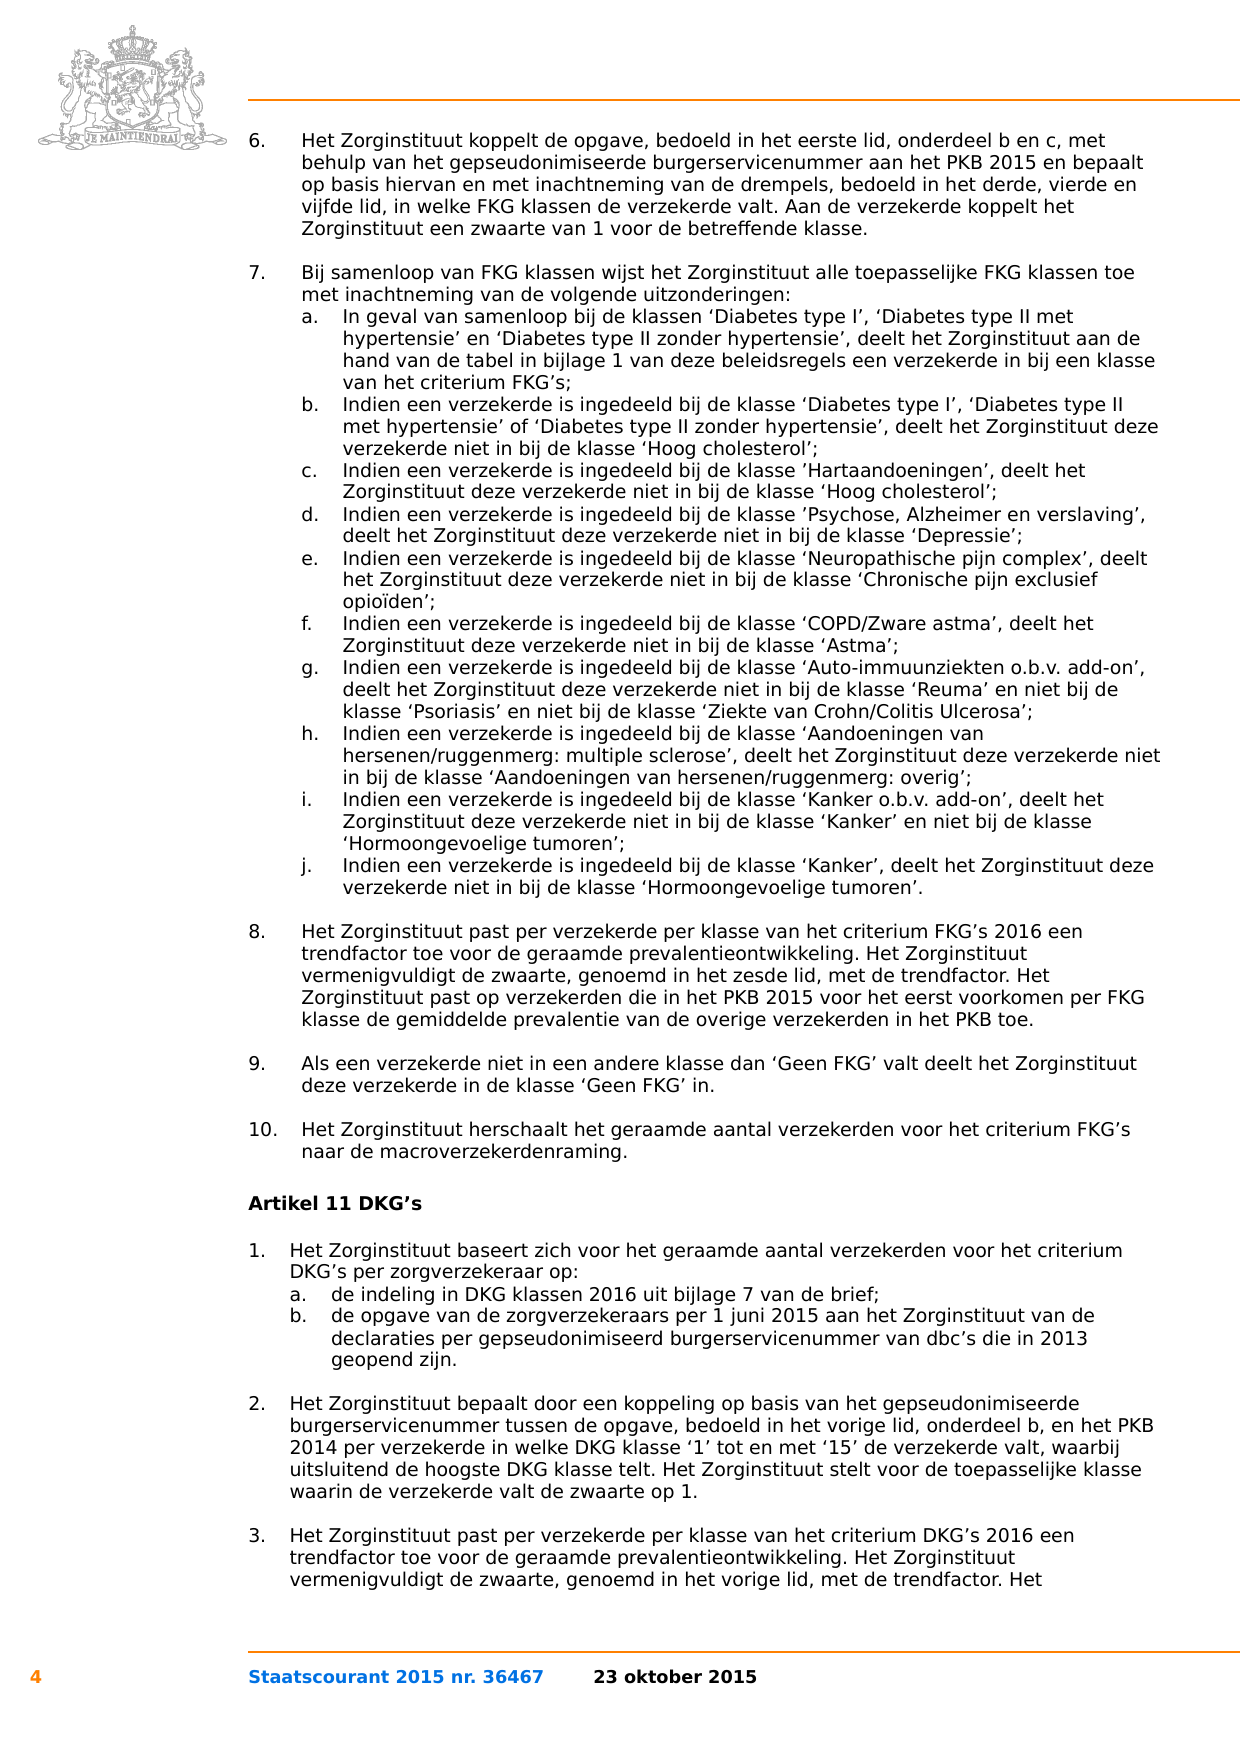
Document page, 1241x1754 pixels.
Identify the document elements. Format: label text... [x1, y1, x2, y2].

text 7. Bij samenloop van FKG klassen wijst het Zorginstituut alle toepasselijke FKG klassen toe met inachtneming van de volgende uitzonderingen: [248, 262, 1163, 306]
text d. Indien een verzekerde is ingedeeld bij de klasse ’Psychose, Alzheimer en verslaving’, deelt het Zorginstituut deze verzekerde niet in bij de klasse ‘Depressie’; [301, 503, 1163, 547]
text h. Indien een verzekerde is ingedeeld bij de klasse ‘Aandoeningen van hersenen/ruggenmerg: multiple sclerose’, deelt het Zorginstituut deze verzekerde niet in bij de klasse ‘Aandoeningen van hersenen/ruggenmerg: overig’; [301, 723, 1163, 789]
text 10. Het Zorginstituut herschaalt het geraamde aantal verzekerden voor het criterium FKG’s naar de macroverzekerdenraming. [248, 1118, 1163, 1162]
text 9. Als een verzekerde niet in een andere klasse dan ‘Geen FKG’ valt deelt het Zorginstituut deze verzekerde in de klasse ‘Geen FKG’ in. [248, 1053, 1163, 1097]
picture [38, 25, 227, 150]
text 2. Het Zorginstituut bepaalt door een koppeling op basis van het gepseudonimiseerde burgerservicenummer tussen de opgave, bedoeld in het vorige lid, onderdeel b, en het PKB 2014 per verzekerde in welke DKG klasse ‘1’ tot en met ‘15’ de verzekerde valt, waarbij uitsluitend de hoogste DKG klasse telt. Het Zorginstituut stelt voor de toepasselijke klasse waarin de verzekerde valt de zwaarte op 1. [248, 1393, 1163, 1503]
text f. Indien een verzekerde is ingedeeld bij de klasse ‘COPD/Zware astma’, deelt het Zorginstituut deze verzekerde niet in bij de klasse ‘Astma’; [301, 613, 1163, 657]
subtitle Artikel 11 DKG’s [248, 1192, 1163, 1214]
text c. Indien een verzekerde is ingedeeld bij de klasse ’Hartaandoeningen’, deelt het Zorginstituut deze verzekerde niet in bij de klasse ‘Hoog cholesterol’; [301, 459, 1163, 503]
text 8. Het Zorginstituut past per verzekerde per klasse van het criterium FKG’s 2016 een trendfactor toe voor de geraamde prevalentieontwikkeling. Het Zorginstituut vermenigvuldigt de zwaarte, genoemd in het zesde lid, met de trendfactor. Het Zorginstituut past op verzekerden die in het PKB 2015 voor het eerst voorkomen per FKG klasse de gemiddelde prevalentie van de overige verzekerden in het PKB toe. [248, 921, 1163, 1031]
text b. Indien een verzekerde is ingedeeld bij de klasse ‘Diabetes type I’, ‘Diabetes type II met hypertensie’ of ‘Diabetes type II zonder hypertensie’, deelt het Zorginstituut deze verzekerde niet in bij de klasse ‘Hoog cholesterol’; [301, 393, 1163, 459]
text 3. Het Zorginstituut past per verzekerde per klasse van het criterium DKG’s 2016 een trendfactor toe voor de geraamde prevalentieontwikkeling. Het Zorginstituut vermenigvuldigt de zwaarte, genoemd in het vorige lid, met de trendfactor. Het [248, 1525, 1163, 1591]
text 1. Het Zorginstituut baseert zich voor het geraamde aantal verzekerden voor het criterium DKG’s per zorgverzekeraar op: [248, 1239, 1163, 1283]
text j. Indien een verzekerde is ingedeeld bij de klasse ‘Kanker’, deelt het Zorginstituut deze verzekerde niet in bij de klasse ‘Hormoongevoelige tumoren’. [301, 855, 1163, 899]
text a. de indeling in DKG klassen 2016 uit bijlage 7 van de brief; [289, 1283, 1163, 1305]
text g. Indien een verzekerde is ingedeeld bij de klasse ‘Auto-immuunziekten o.b.v. add-on’, deelt het Zorginstituut deze verzekerde niet in bij de klasse ‘Reuma’ en niet bij de klasse ‘Psoriasis’ en niet bij de klasse ‘Ziekte van Crohn/Colitis Ulcerosa’; [301, 657, 1163, 723]
text i. Indien een verzekerde is ingedeeld bij de klasse ‘Kanker o.b.v. add-on’, deelt het Zorginstituut deze verzekerde niet in bij de klasse ‘Kanker’ en niet bij de klasse ‘Hormoongevoelige tumoren’; [301, 789, 1163, 855]
text e. Indien een verzekerde is ingedeeld bij de klasse ‘Neuropathische pijn complex’, deelt het Zorginstituut deze verzekerde niet in bij de klasse ‘Chronische pijn exclusief opioïden’; [301, 547, 1163, 613]
text b. de opgave van de zorgverzekeraars per 1 juni 2015 aan het Zorginstituut van de declaraties per gepseudonimiseerd burgerservicenummer van dbc’s die in 2013 geopend zijn. [289, 1305, 1163, 1371]
text 6. Het Zorginstituut koppelt de opgave, bedoeld in het eerste lid, onderdeel b en c, met behulp van het gepseudonimiseerde burgerservicenummer aan het PKB 2015 en bepaalt op basis hiervan en met inachtneming van de drempels, bedoeld in het derde, vierde en vijfde lid, in welke FKG klassen de verzekerde valt. Aan de verzekerde koppelt het Zorginstituut een zwaarte van 1 voor de betreffende klasse. [248, 130, 1163, 240]
text a. In geval van samenloop bij de klassen ‘Diabetes type I’, ‘Diabetes type II met hypertensie’ en ‘Diabetes type II zonder hypertensie’, deelt het Zorginstituut aan de hand van de tabel in bijlage 1 van deze beleidsregels een verzekerde in bij een klasse van het criterium FKG’s; [301, 306, 1163, 393]
